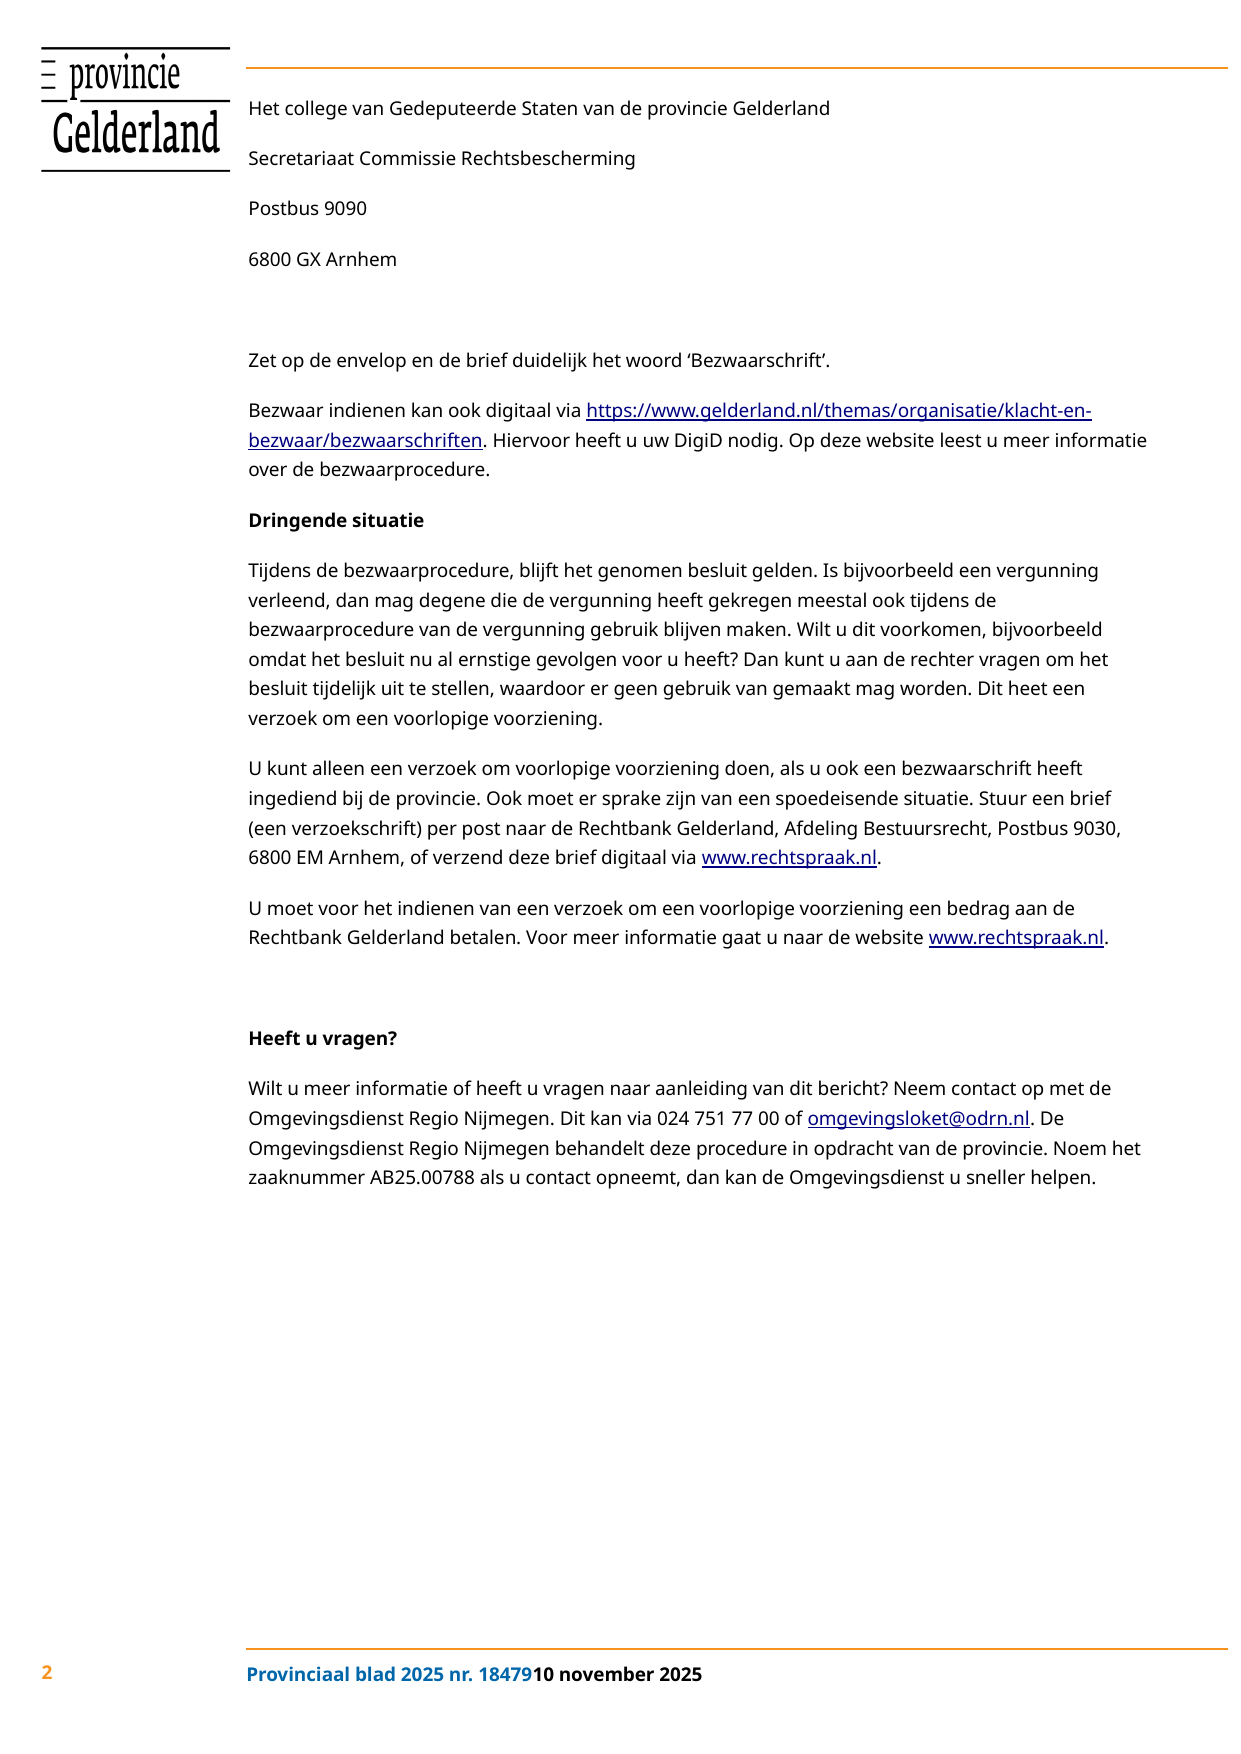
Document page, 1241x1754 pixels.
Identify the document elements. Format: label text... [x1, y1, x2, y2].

text Wilt u meer informatie of heeft u vragen naar aanleiding van dit bericht? Neem contact op met de Omgevingsdienst Regio Nijmegen. Dit kan via 024 751 77 00 of omgevingsloket@odrn.nl. De Omgevingsdienst Regio Nijmegen behandelt deze procedure in opdracht van de provincie. Noem het zaaknummer AB25.00788 als u contact opneemt, dan kan de Omgevingsdienst u sneller helpen. [248, 1076, 1152, 1190]
text U moet voor het indienen van een verzoek om een voorlopige voorziening een bedrag aan de Rechtbank Gelderland betalen. Voor meer informatie gaat u naar de website www.rechtspraak.nl. [248, 895, 1152, 950]
text Dringende situatie [248, 507, 1152, 533]
picture [41, 47, 231, 172]
text Tijdens de bezwaarprocedure, blijft het genomen besluit gelden. Is bijvoorbeeld een vergunning verleend, dan mag degene die de vergunning heeft gekregen meestal ook tijdens de bezwaarprocedure van de vergunning gebruik blijven maken. Wilt u dit voorkomen, bijvoorbeeld omdat het besluit nu al ernstige gevolgen voor u heeft? Dan kunt u aan de rechter vragen om het besluit tijdelijk uit te stellen, waardoor er geen gebruik van gemaakt mag worden. Dit heet een verzoek om een voorlopige voorziening. [248, 557, 1152, 731]
text U kunt alleen een verzoek om voorlopige voorziening doen, als u ook een bezwaarschrift heeft ingediend bij de provincie. Ook moet er sprake zijn van een spoedeisende situatie. Stuur een brief (een verzoekschrift) per post naar de Rechtbank Gelderland, Afdeling Bestuursrecht, Postbus 9030, 6800 EM Arnhem, of verzend deze brief digitaal via www.rechtspraak.nl. [248, 756, 1152, 870]
text 6800 GX Arnhem [248, 246, 1152, 272]
text Secretariaat Commissie Rechtsbescherming [248, 145, 1152, 171]
text Het college van Gedeputeerde Staten van de provincie Gelderland [248, 95, 1152, 121]
text Heeft u vragen? [248, 1025, 1152, 1051]
text Zet op de envelop en de brief duidelijk het woord ‘Bezwaarschrift’. [248, 347, 1152, 373]
text Bezwaar indienen kan ook digitaal via https://www.gelderland.nl/themas/organisatie/klacht-en-bezwaar/bezwaarschriften. Hiervoor heeft u uw DigiD nodig. Op deze website leest u meer informatie over de bezwaarprocedure. [248, 397, 1152, 482]
text Postbus 9090 [248, 196, 1152, 221]
